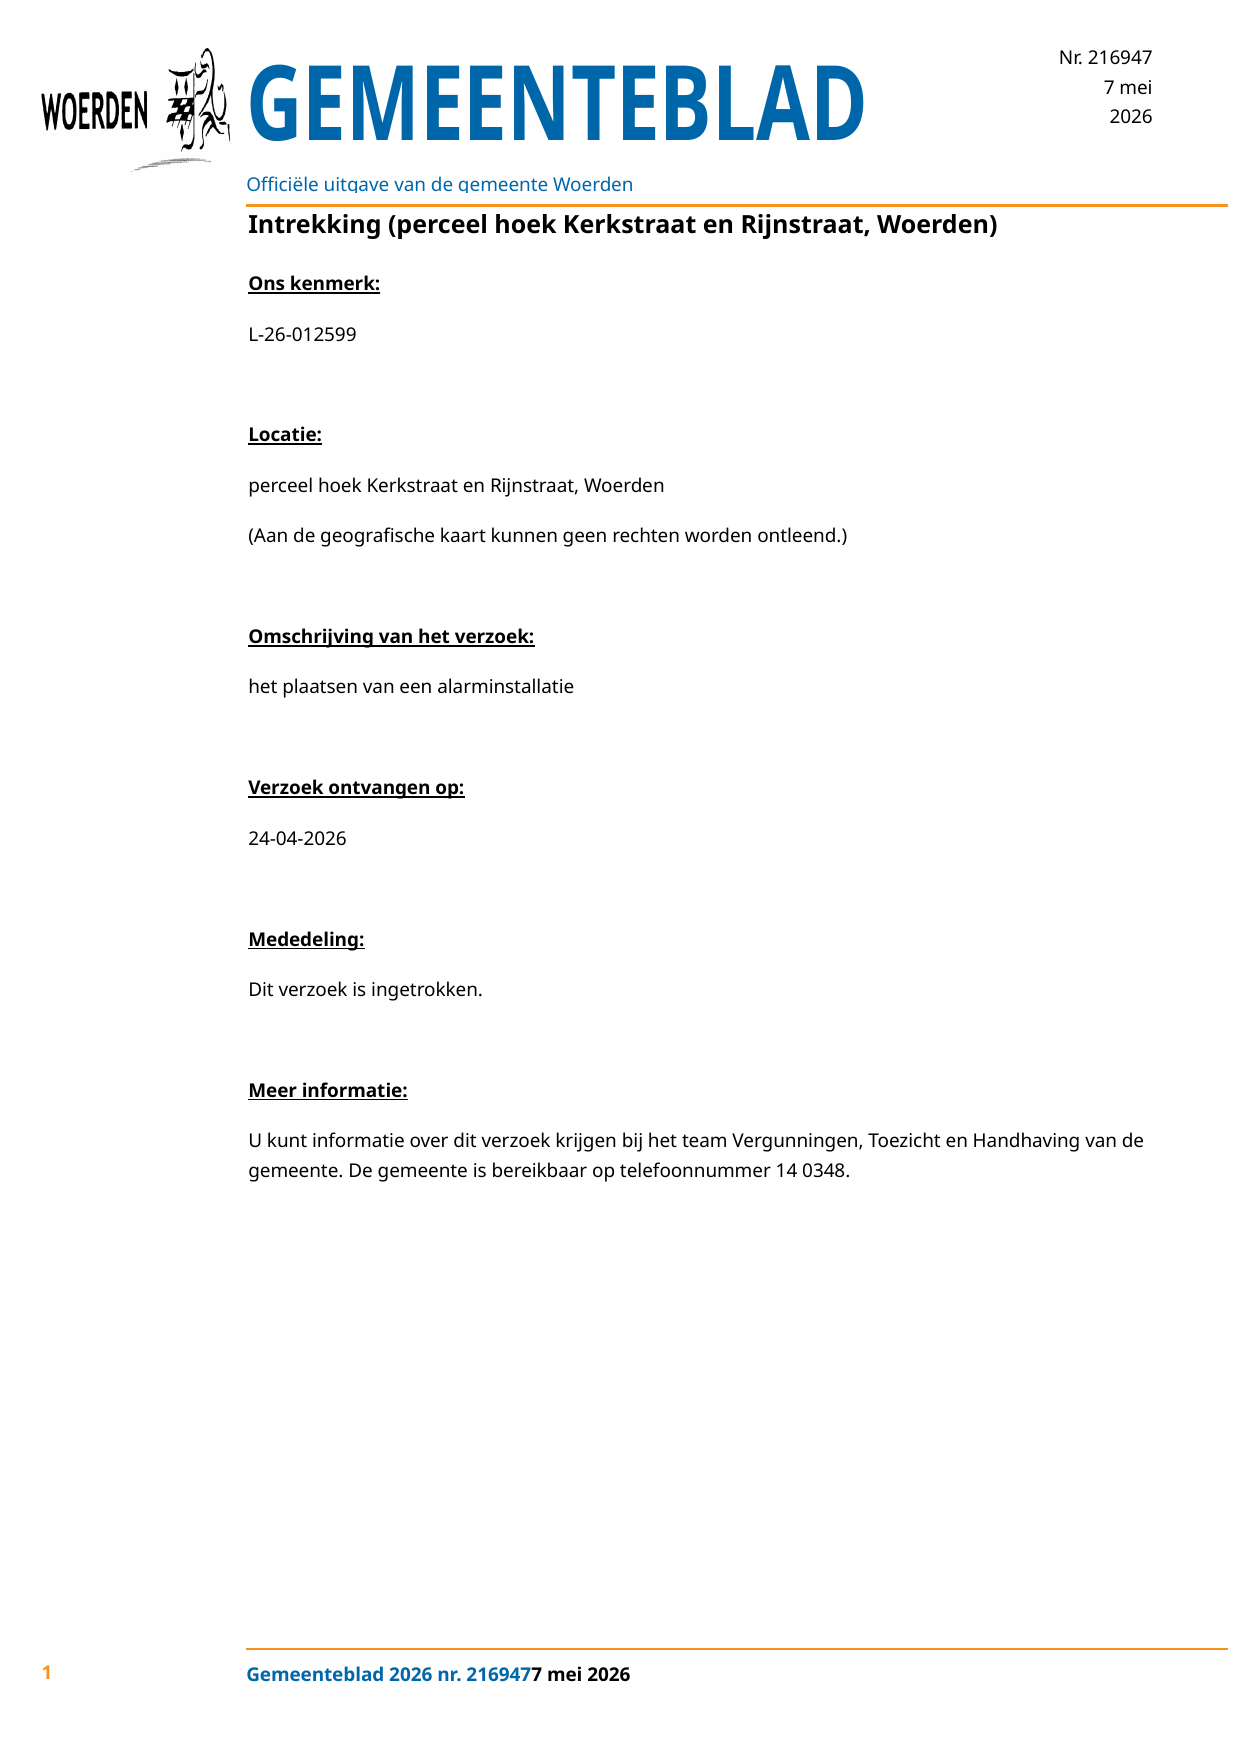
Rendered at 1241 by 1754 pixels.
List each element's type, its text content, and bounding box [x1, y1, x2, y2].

picture [41, 47, 231, 172]
text 24-04-2026 [248, 825, 1152, 851]
text Mededeling: [248, 926, 1152, 951]
text perceel hoek Kerkstraat en Rijnstraat, Woerden [248, 472, 1152, 498]
text L-26-012599 [248, 321, 1152, 346]
text Locatie: [248, 422, 1152, 447]
text Verzoek ontvangen op: [248, 774, 1152, 800]
text U kunt informatie over dit verzoek krijgen bij het team Vergunningen, Toezicht en Handhaving van de gemeente. De gemeente is bereikbaar op telefoonnummer 14 0348. [248, 1127, 1152, 1183]
text het plaatsen van een alarminstallatie [248, 674, 1152, 699]
text Meer informatie: [248, 1077, 1152, 1103]
text Omschrijving van het verzoek: [248, 623, 1152, 649]
text Dit verzoek is ingetrokken. [248, 976, 1152, 1002]
text Intrekking (perceel hoek Kerkstraat en Rijnstraat, Woerden) [248, 207, 1152, 241]
text (Aan de geografische kaart kunnen geen rechten worden ontleend.) [248, 522, 1152, 548]
text Ons kenmerk: [248, 270, 1152, 296]
